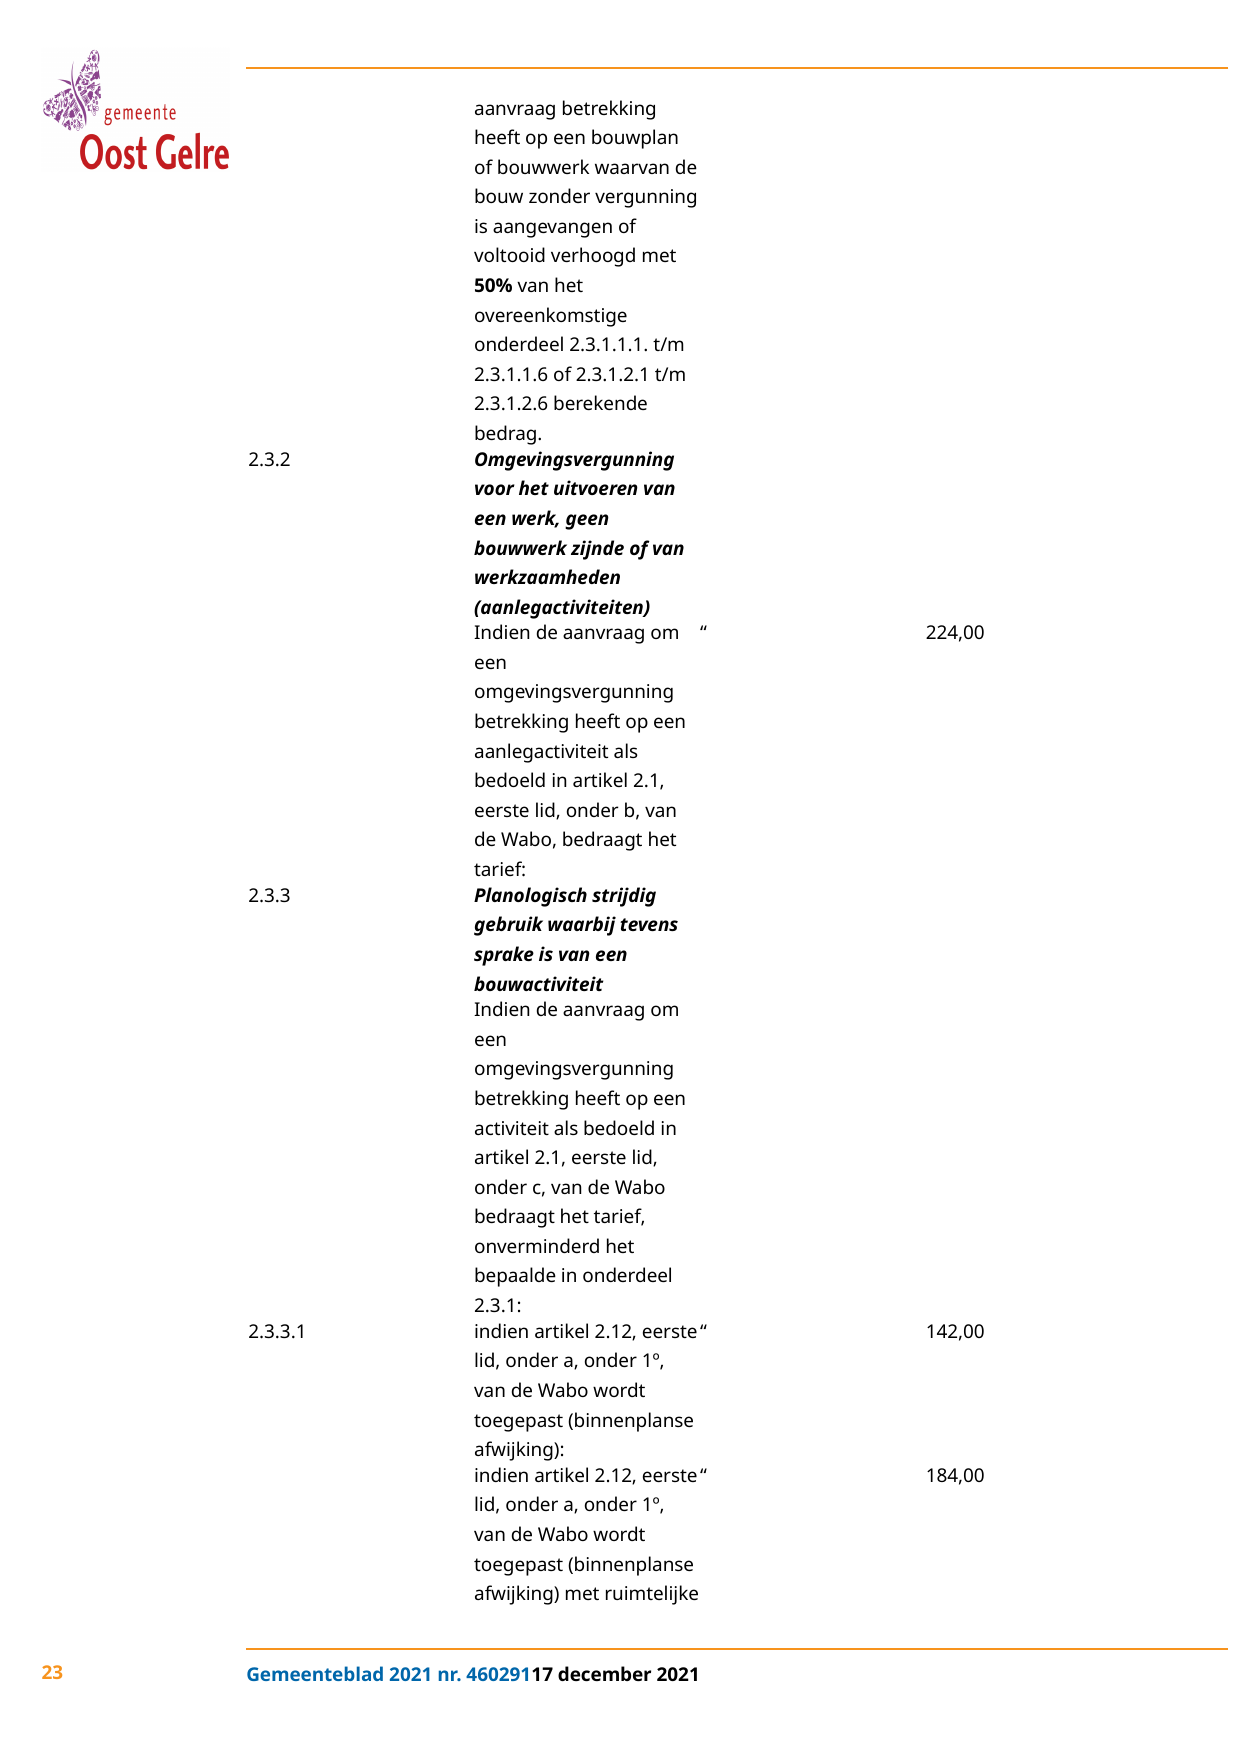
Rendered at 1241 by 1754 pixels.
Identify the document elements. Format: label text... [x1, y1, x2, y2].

table_cell indien artikel 2.12, eerste lid, onder a, onder 1º, van de Wabo wordt toegepast (binnenplanse afwijking): [474, 1318, 700, 1462]
table_cell [926, 996, 1152, 1318]
table_cell Indien de aanvraag om een omgevingsvergunning betrekking heeft op een aanlegactiviteit als bedoeld in artikel 2.1, eerste lid, onder b, van de Wabo, bedraagt het tarief: [474, 620, 700, 882]
table_cell “ [700, 1462, 926, 1606]
table_cell 184,00 [926, 1462, 1152, 1606]
table_cell 142,00 [926, 1318, 1152, 1462]
table_cell [926, 95, 1152, 446]
table_cell indien artikel 2.12, eerste lid, onder a, onder 1º, van de Wabo wordt toegepast (binnenplanse afwijking) met ruimtelijke [474, 1462, 700, 1606]
table_cell [926, 882, 1152, 996]
table_cell 2.3.3 [248, 882, 474, 996]
table_cell [700, 446, 926, 619]
table_cell “ [700, 1318, 926, 1462]
table_cell [248, 95, 474, 446]
table_cell Indien de aanvraag om een omgevingsvergunning betrekking heeft op een activiteit als bedoeld in artikel 2.1, eerste lid, onder c, van de Wabo bedraagt het tarief, onverminderd het bepaalde in onderdeel 2.3.1: [474, 996, 700, 1318]
table_cell Omgevingsvergunning voor het uitvoeren van een werk, geen bouwwerk zijnde of van werkzaamheden (aanlegactiviteiten) [474, 446, 700, 619]
picture [41, 47, 231, 172]
table_cell [248, 1462, 474, 1606]
table_cell 224,00 [926, 620, 1152, 882]
table_cell [248, 996, 474, 1318]
table_cell [700, 882, 926, 996]
table_cell [700, 95, 926, 446]
table_cell 2.3.3.1 [248, 1318, 474, 1462]
table_cell [926, 446, 1152, 619]
table_cell [700, 996, 926, 1318]
table_cell 2.3.2 [248, 446, 474, 619]
table_cell aanvraag betrekking heeft op een bouwplan of bouwwerk waarvan de bouw zonder vergunning is aangevangen of voltooid verhoogd met 50% van het overeenkomstige onderdeel 2.3.1.1.1. t/m 2.3.1.1.6 of 2.3.1.2.1 t/m 2.3.1.2.6 berekende bedrag. [474, 95, 700, 446]
table_cell [248, 620, 474, 882]
table_cell “ [700, 620, 926, 882]
table_cell Planologisch strijdig gebruik waarbij tevens sprake is van een bouwactiviteit [474, 882, 700, 996]
